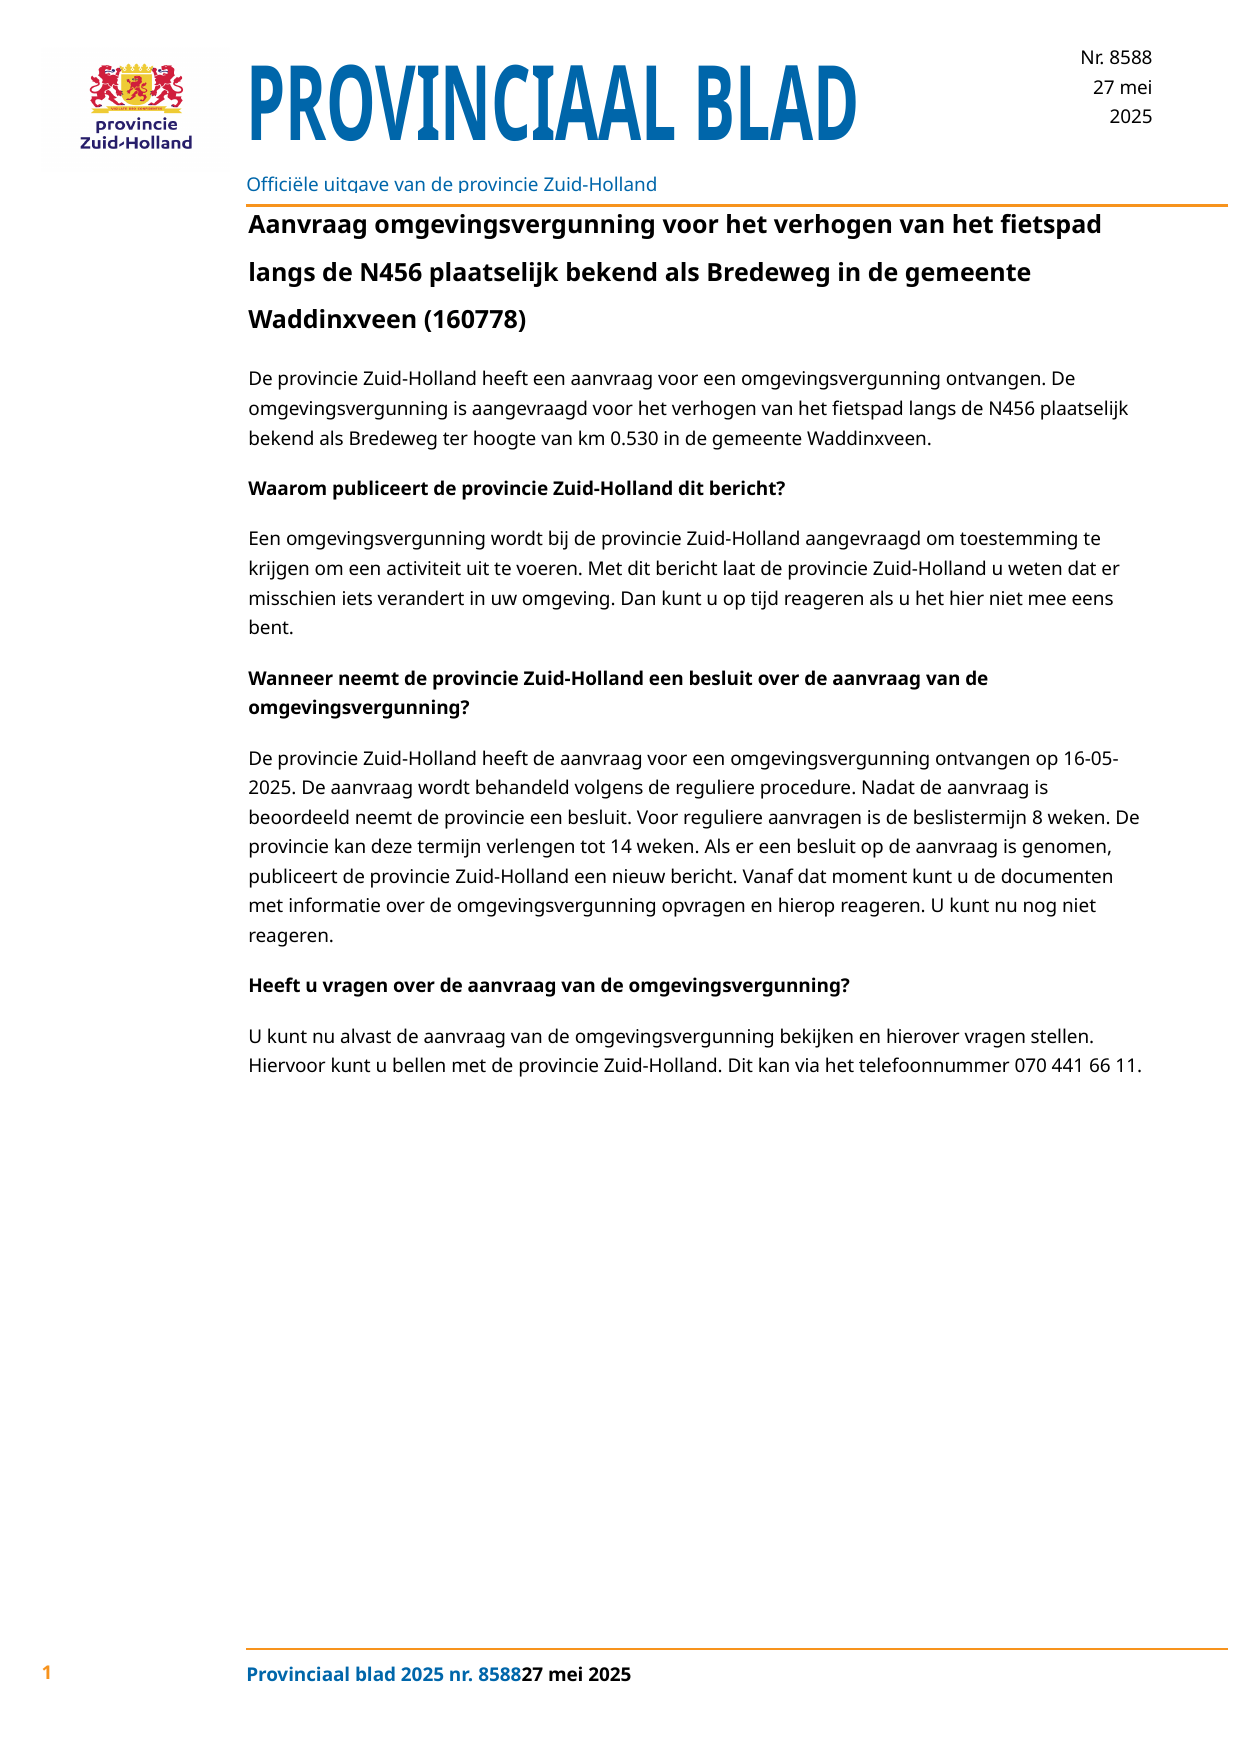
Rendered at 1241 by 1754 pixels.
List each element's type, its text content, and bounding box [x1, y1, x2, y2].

text U kunt nu alvast de aanvraag van de omgevingsvergunning bekijken en hierover vragen stellen. Hiervoor kunt u bellen met de provincie Zuid-Holland. Dit kan via het telefoonnummer 070 441 66 11. [248, 1023, 1152, 1078]
text Een omgevingsvergunning wordt bij de provincie Zuid-Holland aangevraagd om toestemming te krijgen om een activiteit uit te voeren. Met dit bericht laat de provincie Zuid-Holland u weten dat er misschien iets verandert in uw omgeving. Dan kunt u op tijd reageren als u het hier niet mee eens bent. [248, 526, 1152, 640]
text Heeft u vragen over de aanvraag van de omgevingsvergunning? [248, 973, 1152, 998]
text De provincie Zuid-Holland heeft de aanvraag voor een omgevingsvergunning ontvangen op 16-05-2025. De aanvraag wordt behandeld volgens de reguliere procedure. Nadat de aanvraag is beoordeeld neemt de provincie een besluit. Voor reguliere aanvragen is de beslistermijn 8 weken. De provincie kan deze termijn verlengen tot 14 weken. Als er een besluit op de aanvraag is genomen, publiceert de provincie Zuid-Holland een nieuw bericht. Vanaf dat moment kunt u de documenten met informatie over de omgevingsvergunning opvragen en hierop reageren. U kunt nu nog niet reageren. [248, 745, 1152, 948]
picture [41, 47, 231, 172]
text Wanneer neemt de provincie Zuid-Holland een besluit over de aanvraag van de omgevingsvergunning? [248, 665, 1152, 720]
text De provincie Zuid-Holland heeft een aanvraag voor een omgevingsvergunning ontvangen. De omgevingsvergunning is aangevraagd voor het verhogen van het fietspad langs de N456 plaatselijk bekend als Bredeweg ter hoogte van km 0.530 in de gemeente Waddinxveen. [248, 366, 1152, 450]
text Aanvraag omgevingsvergunning voor het verhogen van het fietspad langs de N456 plaatselijk bekend als Bredeweg in de gemeente Waddinxveen (160778) [248, 207, 1152, 336]
text Waarom publiceert de provincie Zuid-Holland dit bericht? [248, 475, 1152, 501]
